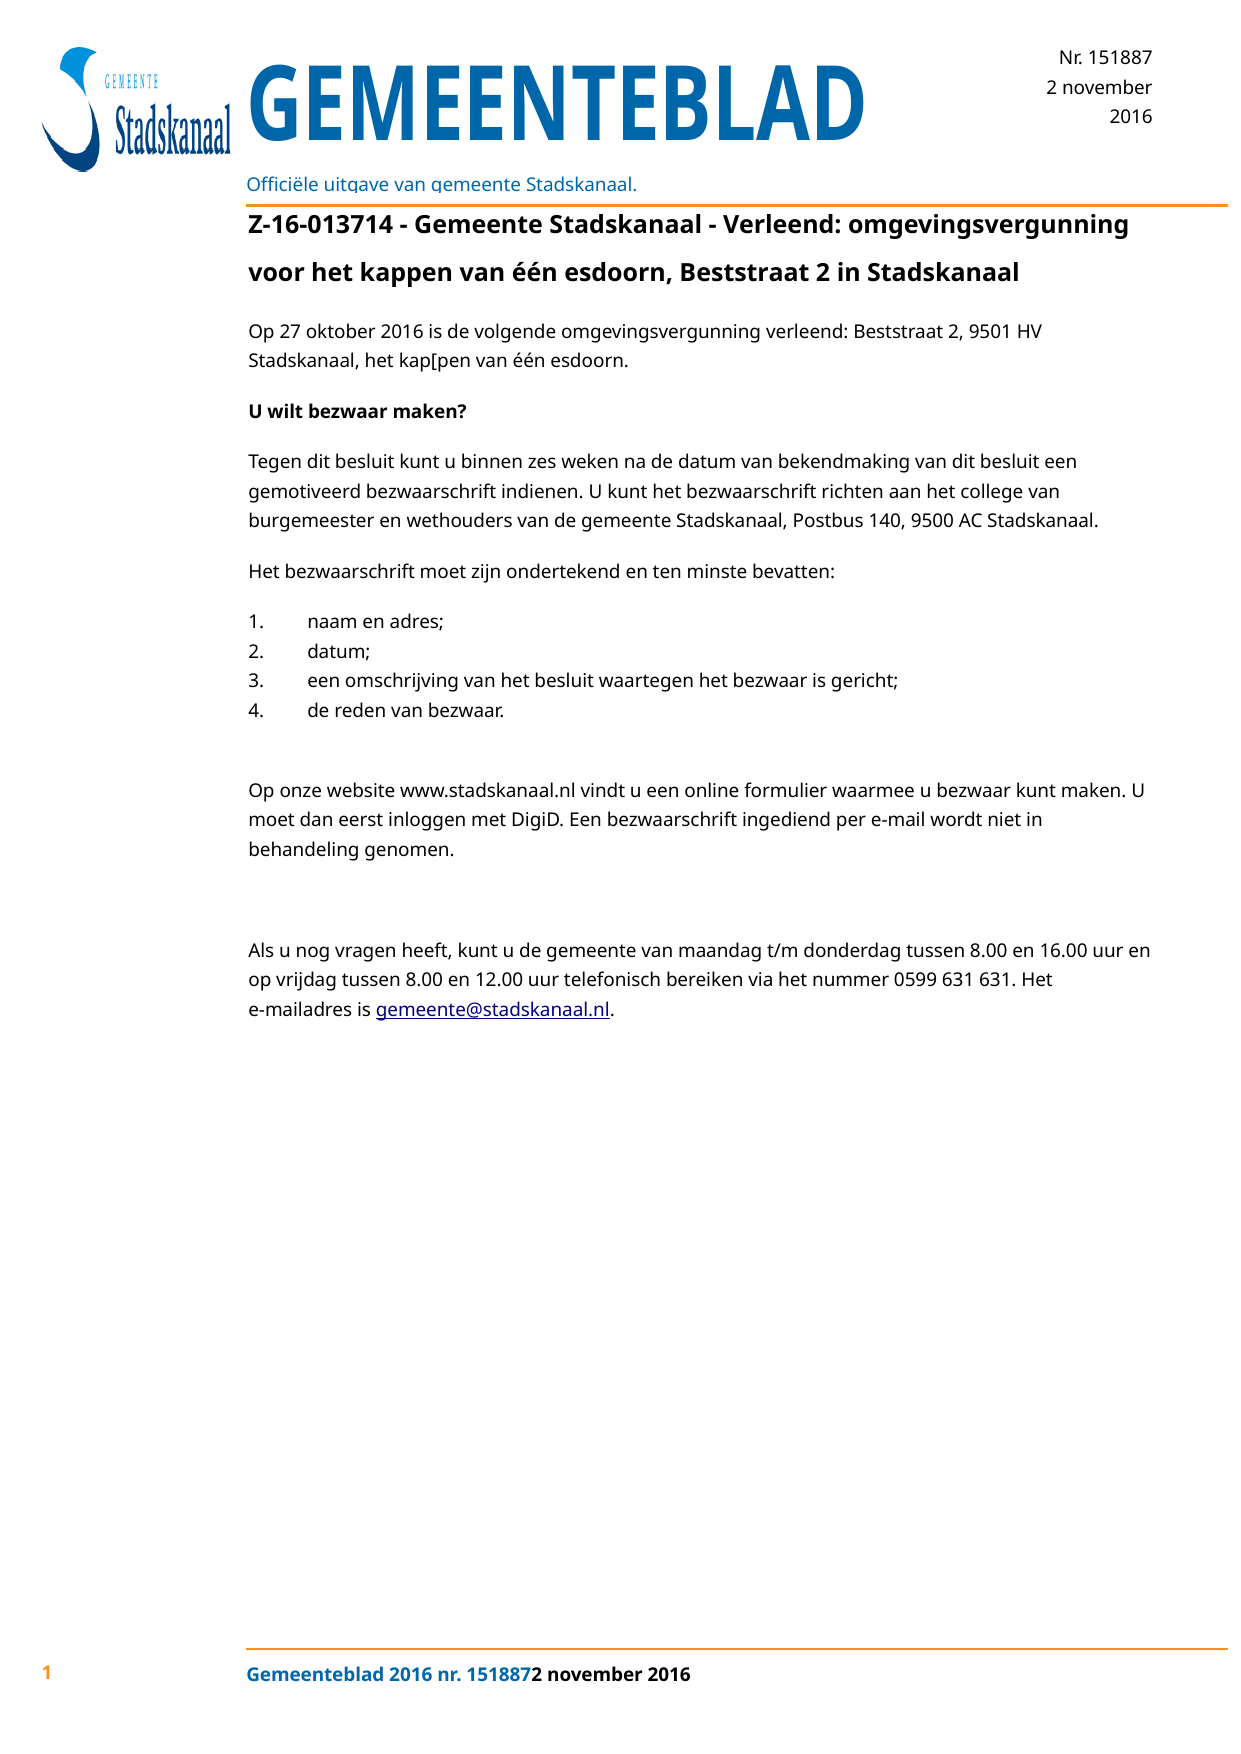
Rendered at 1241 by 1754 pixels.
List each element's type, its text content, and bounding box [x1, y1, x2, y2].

text Als u nog vragen heeft, kunt u de gemeente van maandag t/m donderdag tussen 8.00 en 16.00 uur en op vrijdag tussen 8.00 en 12.00 uur telefonisch bereiken via het nummer 0599 631 631. Het e‑mailadres is gemeente@stadskanaal.nl. [248, 937, 1152, 1022]
text Het bezwaarschrift moet zijn ondertekend en ten minste bevatten: [248, 558, 1152, 584]
text Tegen dit besluit kunt u binnen zes weken na de datum van bekendmaking van dit besluit een gemotiveerd bezwaarschrift indienen. U kunt het bezwaarschrift richten aan het college van burgemeester en wethouders van de gemeente Stadskanaal, Postbus 140, 9500 AC Stadskanaal. [248, 448, 1152, 533]
list naam en adres; [248, 608, 1152, 634]
picture [41, 47, 231, 172]
list de reden van bezwaar. [248, 697, 1152, 723]
text Z-16-013714 - Gemeente Stadskanaal - Verleend: omgevingsvergunning voor het kappen van één esdoorn, Beststraat 2 in Stadskanaal [248, 207, 1152, 288]
text Op onze website www.stadskanaal.nl vindt u een online formulier waarmee u bezwaar kunt maken. U moet dan eerst inloggen met DigiD. Een bezwaarschrift ingediend per e-mail wordt niet in behandeling genomen. [248, 777, 1152, 862]
list een omschrijving van het besluit waartegen het bezwaar is gericht; [248, 667, 1152, 693]
text Op 27 oktober 2016 is de volgende omgevingsvergunning verleend: Beststraat 2, 9501 HV Stadskanaal, het kap[pen van één esdoorn. [248, 318, 1152, 373]
text U wilt bezwaar maken? [248, 398, 1152, 424]
list datum; [248, 638, 1152, 664]
